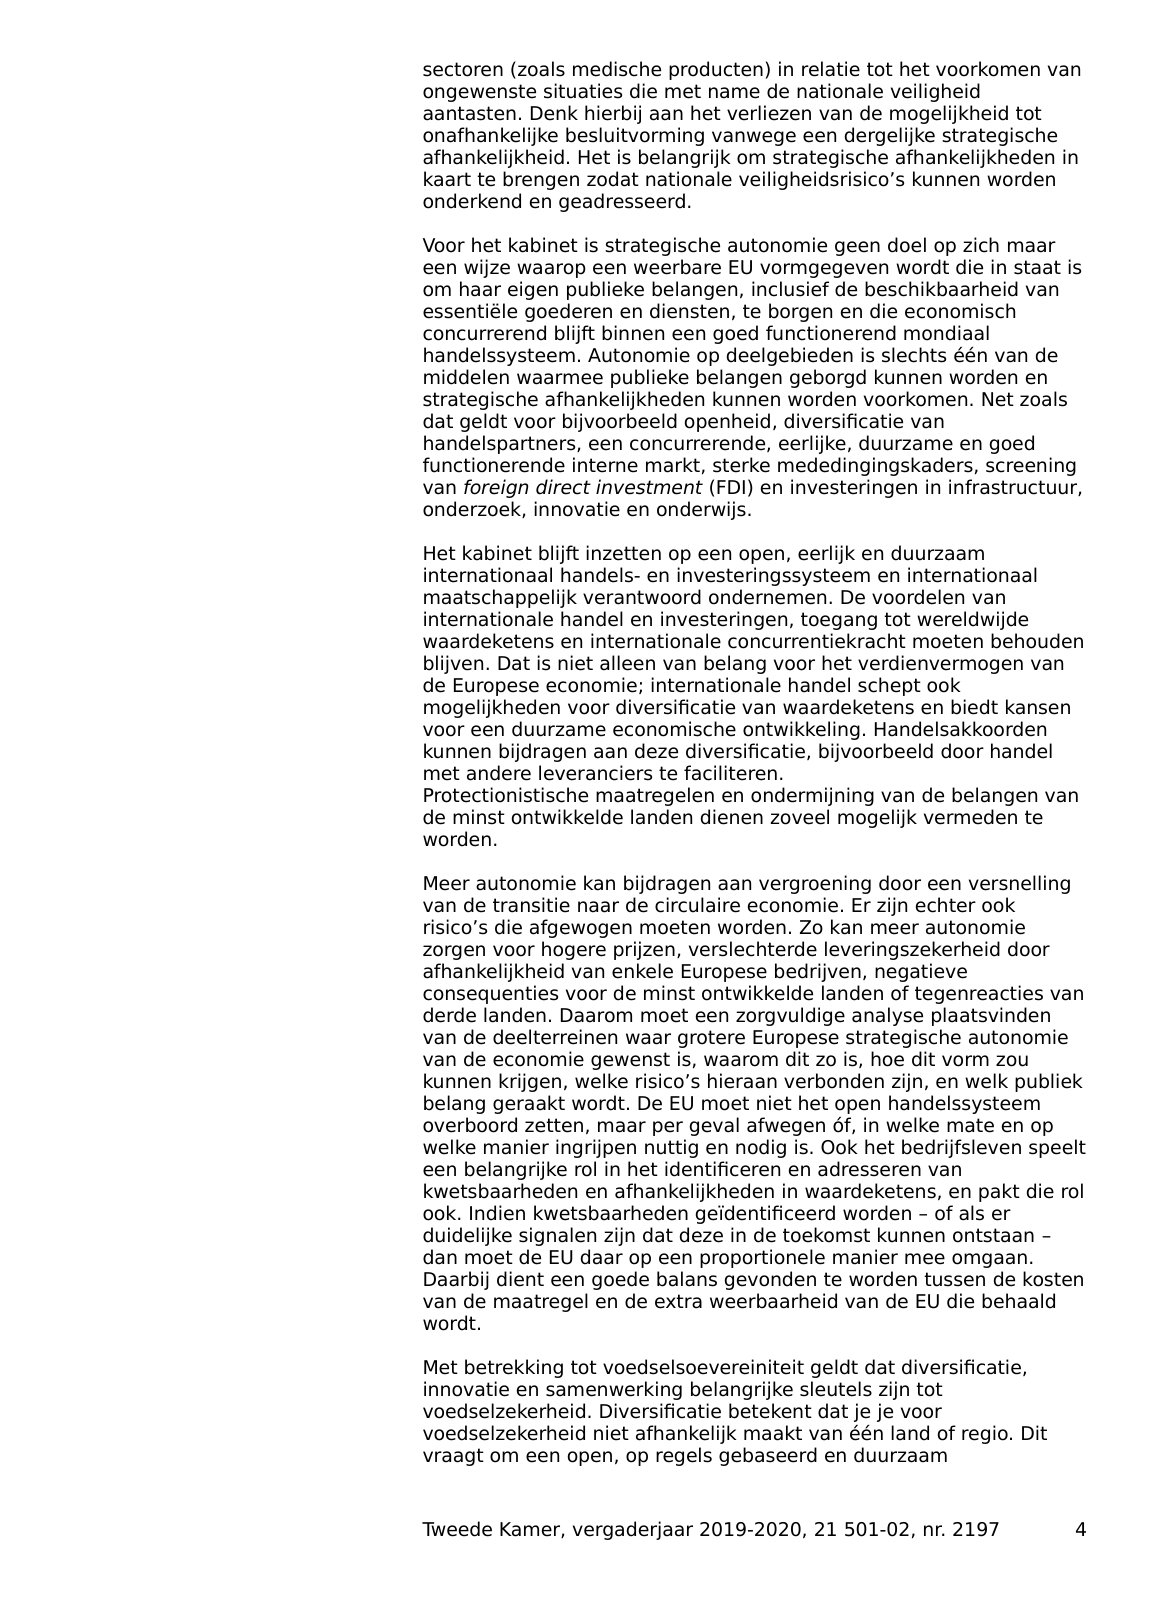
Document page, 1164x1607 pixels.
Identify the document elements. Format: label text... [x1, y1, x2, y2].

text Protectionistische maatregelen en ondermijning van de belangen van de minst ontwikkelde landen dienen zoveel mogelijk vermeden te worden. [422, 785, 1087, 851]
text Meer autonomie kan bijdragen aan vergroening door een versnelling van de transitie naar de circulaire economie. Er zijn echter ook risico’s die afgewogen moeten worden. Zo kan meer autonomie zorgen voor hogere prijzen, verslechterde leveringszekerheid door afhankelijkheid van enkele Europese bedrijven, negatieve consequenties voor de minst ontwikkelde landen of tegenreacties van derde landen. Daarom moet een zorgvuldige analyse plaatsvinden van de deelterreinen waar grotere Europese strategische autonomie van de economie gewenst is, waarom dit zo is, hoe dit vorm zou kunnen krijgen, welke risico’s hieraan verbonden zijn, en welk publiek belang geraakt wordt. De EU moet niet het open handelssysteem overboord zetten, maar per geval afwegen óf, in welke mate en op welke manier ingrijpen nuttig en nodig is. Ook het bedrijfsleven speelt een belangrijke rol in het identificeren en adresseren van kwetsbaarheden en afhankelijkheden in waardeketens, en pakt die rol ook. Indien kwetsbaarheden geïdentificeerd worden – of als er duidelijke signalen zijn dat deze in de toekomst kunnen ontstaan – dan moet de EU daar op een proportionele manier mee omgaan. Daarbij dient een goede balans gevonden te worden tussen de kosten van de maatregel en de extra weerbaarheid van de EU die behaald wordt. [422, 873, 1087, 1334]
text sectoren (zoals medische producten) in relatie tot het voorkomen van ongewenste situaties die met name de nationale veiligheid aantasten. Denk hierbij aan het verliezen van de mogelijkheid tot onafhankelijke besluitvorming vanwege een dergelijke strategische afhankelijkheid. Het is belangrijk om strategische afhankelijkheden in kaart te brengen zodat nationale veiligheidsrisico’s kunnen worden onderkend en geadresseerd. [422, 59, 1087, 213]
text Voor het kabinet is strategische autonomie geen doel op zich maar een wijze waarop een weerbare EU vormgegeven wordt die in staat is om haar eigen publieke belangen, inclusief de beschikbaarheid van essentiële goederen en diensten, te borgen en die economisch concurrerend blijft binnen een goed functionerend mondiaal handelssysteem. Autonomie op deelgebieden is slechts één van de middelen waarmee publieke belangen geborgd kunnen worden en strategische afhankelijkheden kunnen worden voorkomen. Net zoals dat geldt voor bijvoorbeeld openheid, diversificatie van handelspartners, een concurrerende, eerlijke, duurzame en goed functionerende interne markt, sterke mededingingskaders, screening van foreign direct investment (FDI) en investeringen in infrastructuur, onderzoek, innovatie en onderwijs. [422, 235, 1087, 521]
text Het kabinet blijft inzetten op een open, eerlijk en duurzaam internationaal handels- en investeringssysteem en internationaal maatschappelijk verantwoord ondernemen. De voordelen van internationale handel en investeringen, toegang tot wereldwijde waardeketens en internationale concurrentiekracht moeten behouden blijven. Dat is niet alleen van belang voor het verdienvermogen van de Europese economie; internationale handel schept ook mogelijkheden voor diversificatie van waardeketens en biedt kansen voor een duurzame economische ontwikkeling. Handelsakkoorden kunnen bijdragen aan deze diversificatie, bijvoorbeeld door handel met andere leveranciers te faciliteren. [422, 543, 1087, 785]
text Met betrekking tot voedselsoevereiniteit geldt dat diversificatie, innovatie en samenwerking belangrijke sleutels zijn tot voedselzekerheid. Diversificatie betekent dat je je voor voedselzekerheid niet afhankelijk maakt van één land of regio. Dit vraagt om een open, op regels gebaseerd en duurzaam [422, 1357, 1087, 1467]
